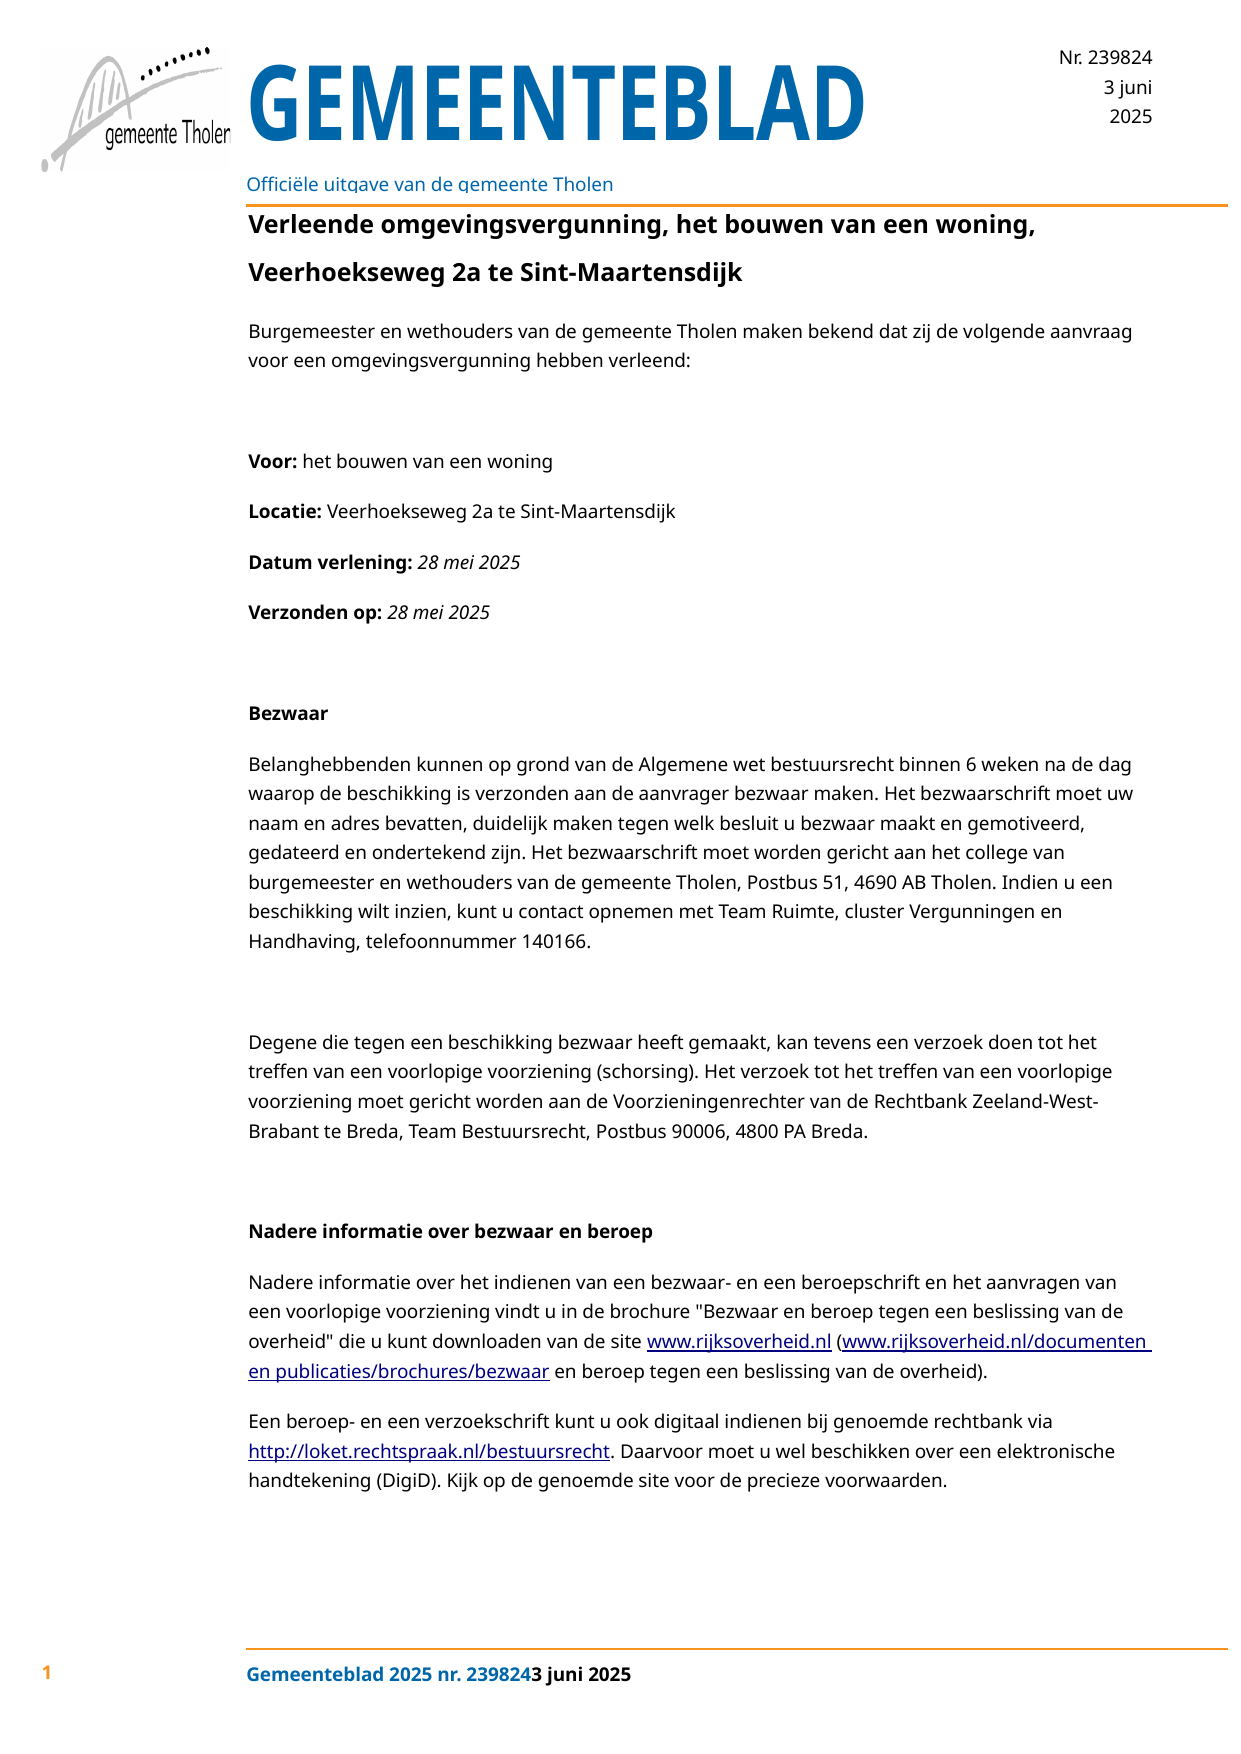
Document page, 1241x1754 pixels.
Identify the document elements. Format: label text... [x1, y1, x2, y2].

text Verzonden op: 28 mei 2025 [248, 599, 1152, 625]
text Bezwaar [248, 700, 1152, 726]
text Nadere informatie over het indienen van een bezwaar- en een beroepschrift en het aanvragen van een voorlopige voorziening vindt u in de brochure "Bezwaar en beroep tegen een beslissing van de overheid" die u kunt downloaden van de site www.rijksoverheid.nl (www.rijksoverheid.nl/documenten en publicaties/brochures/bezwaar en beroep tegen een beslissing van de overheid). [248, 1269, 1152, 1384]
text Burgemeester en wethouders van de gemeente Tholen maken bekend dat zij de volgende aanvraag voor een omgevingsvergunning hebben verleend: [248, 318, 1152, 373]
text Voor: het bouwen van een woning [248, 448, 1152, 474]
text Locatie: Veerhoekseweg 2a te Sint-Maartensdijk [248, 499, 1152, 524]
text Verleende omgevingsvergunning, het bouwen van een woning, Veerhoekseweg 2a te Sint-Maartensdijk [248, 207, 1152, 288]
text Degene die tegen een beschikking bezwaar heeft gemaakt, kan tevens een verzoek doen tot het treffen van een voorlopige voorziening (schorsing). Het verzoek tot het treffen van een voorlopige voorziening moet gericht worden aan de Voorzieningenrechter van de Rechtbank Zeeland-West-Brabant te Breda, Team Bestuursrecht, Postbus 90006, 4800 PA Breda. [248, 1029, 1152, 1144]
text Belanghebbenden kunnen op grond van de Algemene wet bestuursrecht binnen 6 weken na de dag waarop de beschikking is verzonden aan de aanvrager bezwaar maken. Het bezwaarschrift moet uw naam en adres bevatten, duidelijk maken tegen welk besluit u bezwaar maakt en gemotiveerd, gedateerd en ondertekend zijn. Het bezwaarschrift moet worden gericht aan het college van burgemeester en wethouders van de gemeente Tholen, Postbus 51, 4690 AB Tholen. Indien u een beschikking wilt inzien, kunt u contact opnemen met Team Ruimte, cluster Vergunningen en Handhaving, telefoonnummer 140166. [248, 751, 1152, 954]
picture [41, 47, 231, 172]
text Datum verlening: 28 mei 2025 [248, 549, 1152, 575]
text Een beroep- en een verzoekschrift kunt u ook digitaal indienen bij genoemde rechtbank via http://loket.rechtspraak.nl/bestuursrecht. Daarvoor moet u wel beschikken over een elektronische handtekening (DigiD). Kijk op de genoemde site voor de precieze voorwaarden. [248, 1408, 1152, 1493]
text Nadere informatie over bezwaar en beroep [248, 1219, 1152, 1244]
